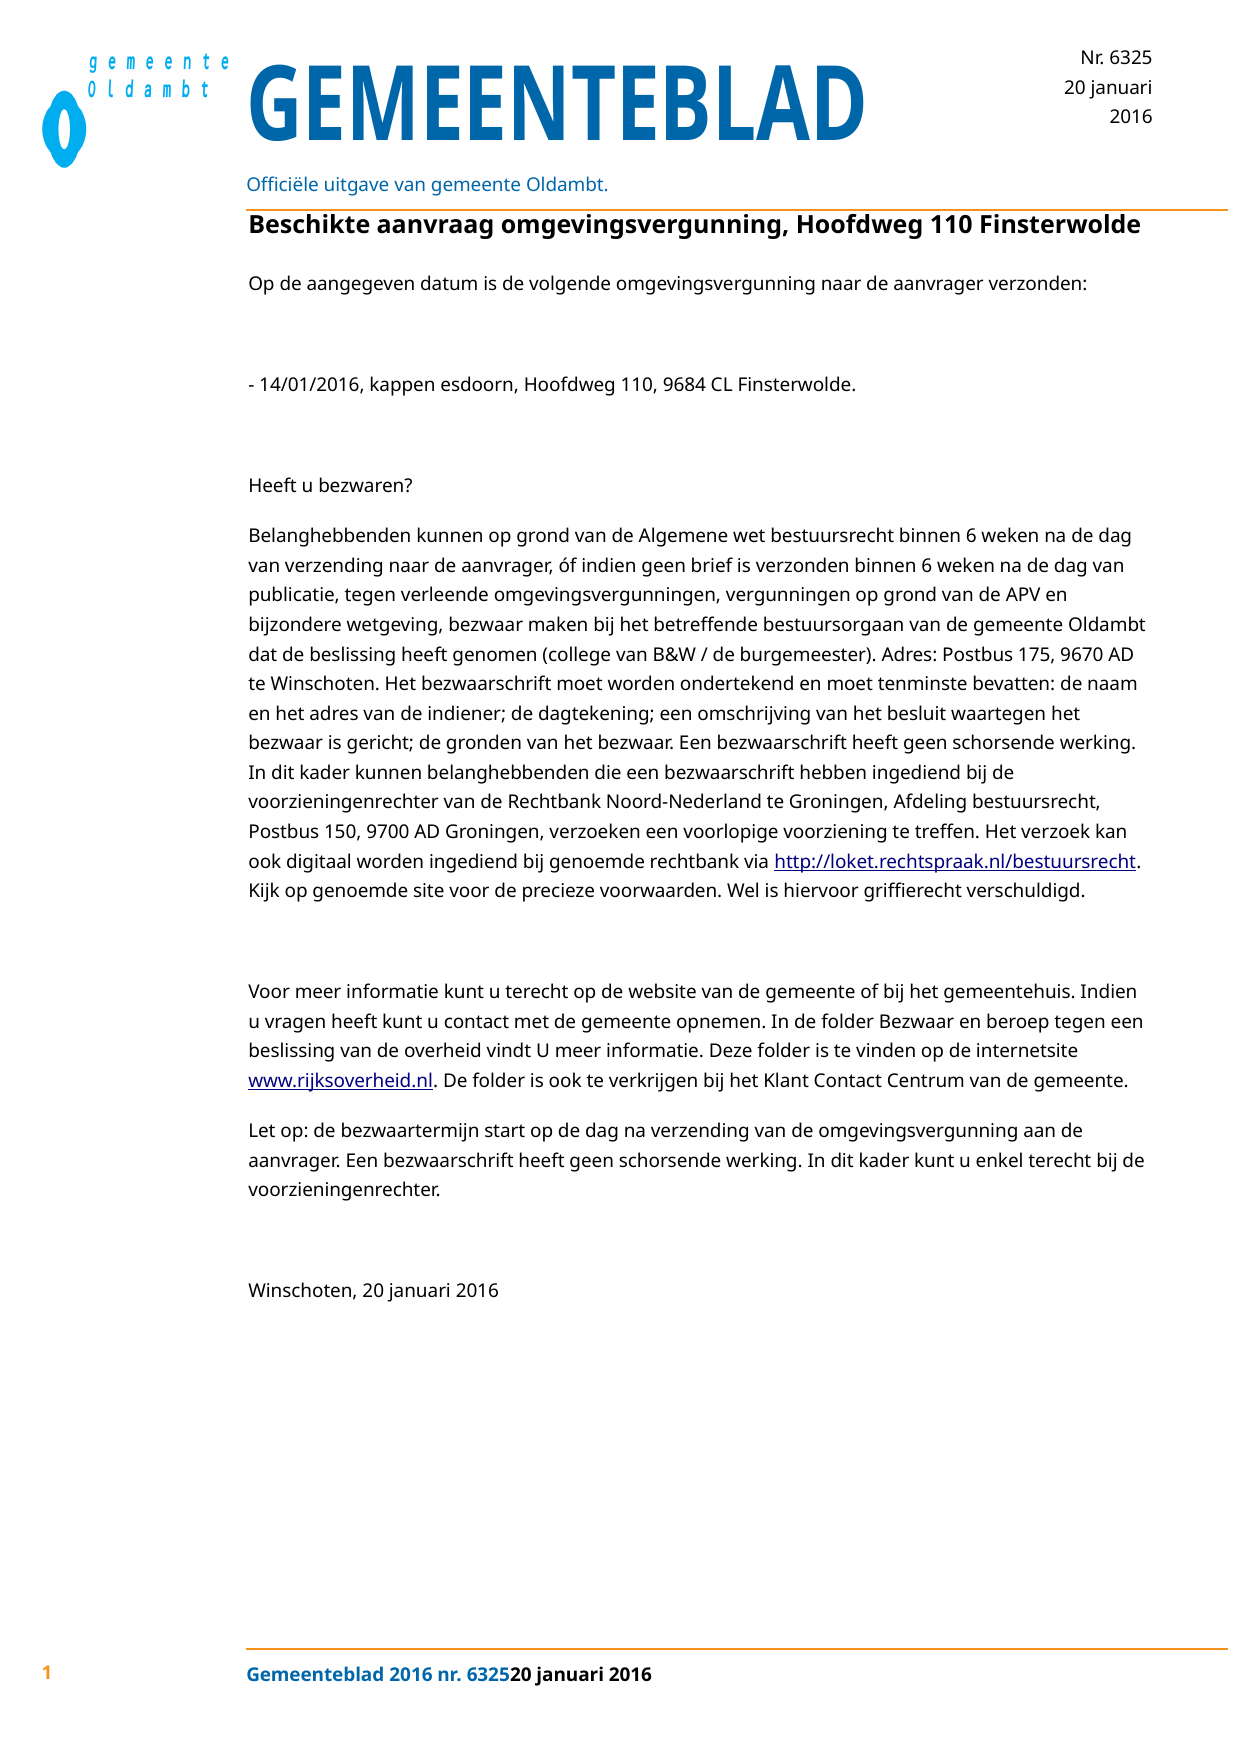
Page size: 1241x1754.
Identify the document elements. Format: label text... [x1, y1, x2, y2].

text Winschoten, 20 januari 2016 [248, 1277, 1152, 1303]
text Belanghebbenden kunnen op grond van de Algemene wet bestuursrecht binnen 6 weken na de dag van verzending naar de aanvrager, óf indien geen brief is verzonden binnen 6 weken na de dag van publicatie, tegen verleende omgevingsvergunningen, vergunningen op grond van de APV en bijzondere wetgeving, bezwaar maken bij het betreffende bestuursorgaan van de gemeente Oldambt dat de beslissing heeft genomen (college van B&W / de burgemeester). Adres: Postbus 175, 9670 AD te Winschoten. Het bezwaarschrift moet worden ondertekend en moet tenminste bevatten: de naam en het adres van de indiener; de dagtekening; een omschrijving van het besluit waartegen het bezwaar is gericht; de gronden van het bezwaar. Een bezwaarschrift heeft geen schorsende werking. In dit kader kunnen belanghebbenden die een bezwaarschrift hebben ingediend bij de voorzieningenrechter van de Rechtbank Noord-Nederland te Groningen, Afdeling bestuursrecht, Postbus 150, 9700 AD Groningen, verzoeken een voorlopige voorziening te treffen. Het verzoek kan ook digitaal worden ingediend bij genoemde rechtbank via http://loket.rechtspraak.nl/bestuursrecht. Kijk op genoemde site voor de precieze voorwaarden. Wel is hiervoor griffierecht verschuldigd. [248, 522, 1152, 903]
text - 14/01/2016, kappen esdoorn, Hoofdweg 110, 9684 CL Finsterwolde. [248, 371, 1152, 397]
text Heeft u bezwaren? [248, 472, 1152, 498]
text Beschikte aanvraag omgevingsvergunning, Hoofdweg 110 Finsterwolde [248, 211, 1152, 241]
text Voor meer informatie kunt u terecht op de website van de gemeente of bij het gemeentehuis. Indien u vragen heeft kunt u contact met de gemeente opnemen. In de folder Bezwaar en beroep tegen een beslissing van de overheid vindt U meer informatie. Deze folder is te vinden op de internetsite www.rijksoverheid.nl. De folder is ook te verkrijgen bij het Klant Contact Centrum van de gemeente. [248, 978, 1152, 1093]
text Op de aangegeven datum is de volgende omgevingsvergunning naar de aanvrager verzonden: [248, 270, 1152, 296]
picture [41, 47, 231, 172]
text Let op: de bezwaartermijn start op de dag na verzending van de omgevingsvergunning aan de aanvrager. Een bezwaarschrift heeft geen schorsende werking. In dit kader kunt u enkel terecht bij de voorzieningenrechter. [248, 1117, 1152, 1202]
